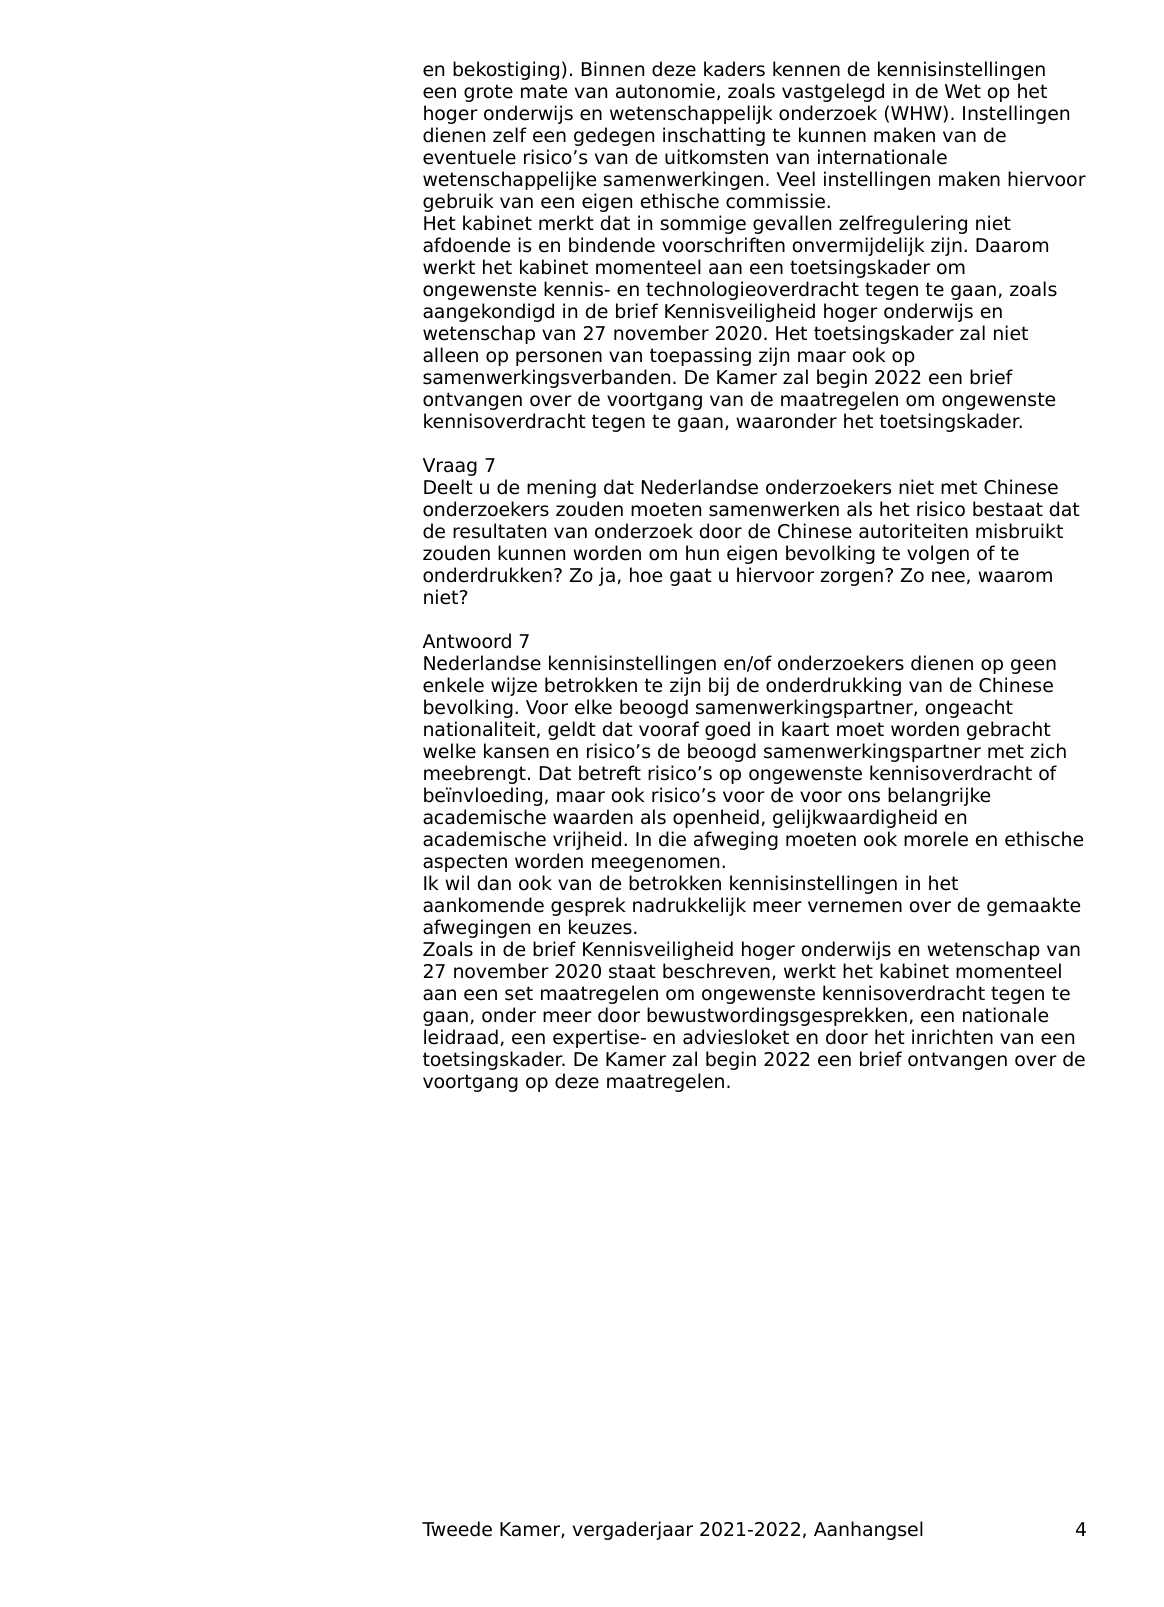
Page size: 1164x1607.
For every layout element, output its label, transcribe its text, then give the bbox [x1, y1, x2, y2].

text Nederlandse kennisinstellingen en/of onderzoekers dienen op geen enkele wijze betrokken te zijn bij de onderdrukking van de Chinese bevolking. Voor elke beoogd samenwerkingspartner, ongeacht nationaliteit, geldt dat vooraf goed in kaart moet worden gebracht welke kansen en risico’s de beoogd samenwerkingspartner met zich meebrengt. Dat betreft risico’s op ongewenste kennisoverdracht of beïnvloeding, maar ook risico’s voor de voor ons belangrijke academische waarden als openheid, gelijkwaardigheid en academische vrijheid. In die afweging moeten ook morele en ethische aspecten worden meegenomen. [422, 653, 1087, 873]
text Antwoord 7 [422, 631, 1087, 653]
text en bekostiging). Binnen deze kaders kennen de kennisinstellingen een grote mate van autonomie, zoals vastgelegd in de Wet op het hoger onderwijs en wetenschappelijk onderzoek (WHW). Instellingen dienen zelf een gedegen inschatting te kunnen maken van de eventuele risico’s van de uitkomsten van internationale wetenschappelijke samenwerkingen. Veel instellingen maken hiervoor gebruik van een eigen ethische commissie. [422, 59, 1087, 213]
text Ik wil dan ook van de betrokken kennisinstellingen in het aankomende gesprek nadrukkelijk meer vernemen over de gemaakte afwegingen en keuzes. [422, 873, 1087, 939]
text Vraag 7 [422, 455, 1087, 477]
text Zoals in de brief Kennisveiligheid hoger onderwijs en wetenschap van 27 november 2020 staat beschreven, werkt het kabinet momenteel aan een set maatregelen om ongewenste kennisoverdracht tegen te gaan, onder meer door bewustwordingsgesprekken, een nationale leidraad, een expertise- en adviesloket en door het inrichten van een toetsingskader. De Kamer zal begin 2022 een brief ontvangen over de voortgang op deze maatregelen. [422, 939, 1087, 1092]
text Het kabinet merkt dat in sommige gevallen zelfregulering niet afdoende is en bindende voorschriften onvermijdelijk zijn. Daarom werkt het kabinet momenteel aan een toetsingskader om ongewenste kennis- en technologieoverdracht tegen te gaan, zoals aangekondigd in de brief Kennisveiligheid hoger onderwijs en wetenschap van 27 november 2020. Het toetsingskader zal niet alleen op personen van toepassing zijn maar ook op samenwerkingsverbanden. De Kamer zal begin 2022 een brief ontvangen over de voortgang van de maatregelen om ongewenste kennisoverdracht tegen te gaan, waaronder het toetsingskader. [422, 213, 1087, 433]
text Deelt u de mening dat Nederlandse onderzoekers niet met Chinese onderzoekers zouden moeten samenwerken als het risico bestaat dat de resultaten van onderzoek door de Chinese autoriteiten misbruikt zouden kunnen worden om hun eigen bevolking te volgen of te onderdrukken? Zo ja, hoe gaat u hiervoor zorgen? Zo nee, waarom niet? [422, 477, 1087, 609]
